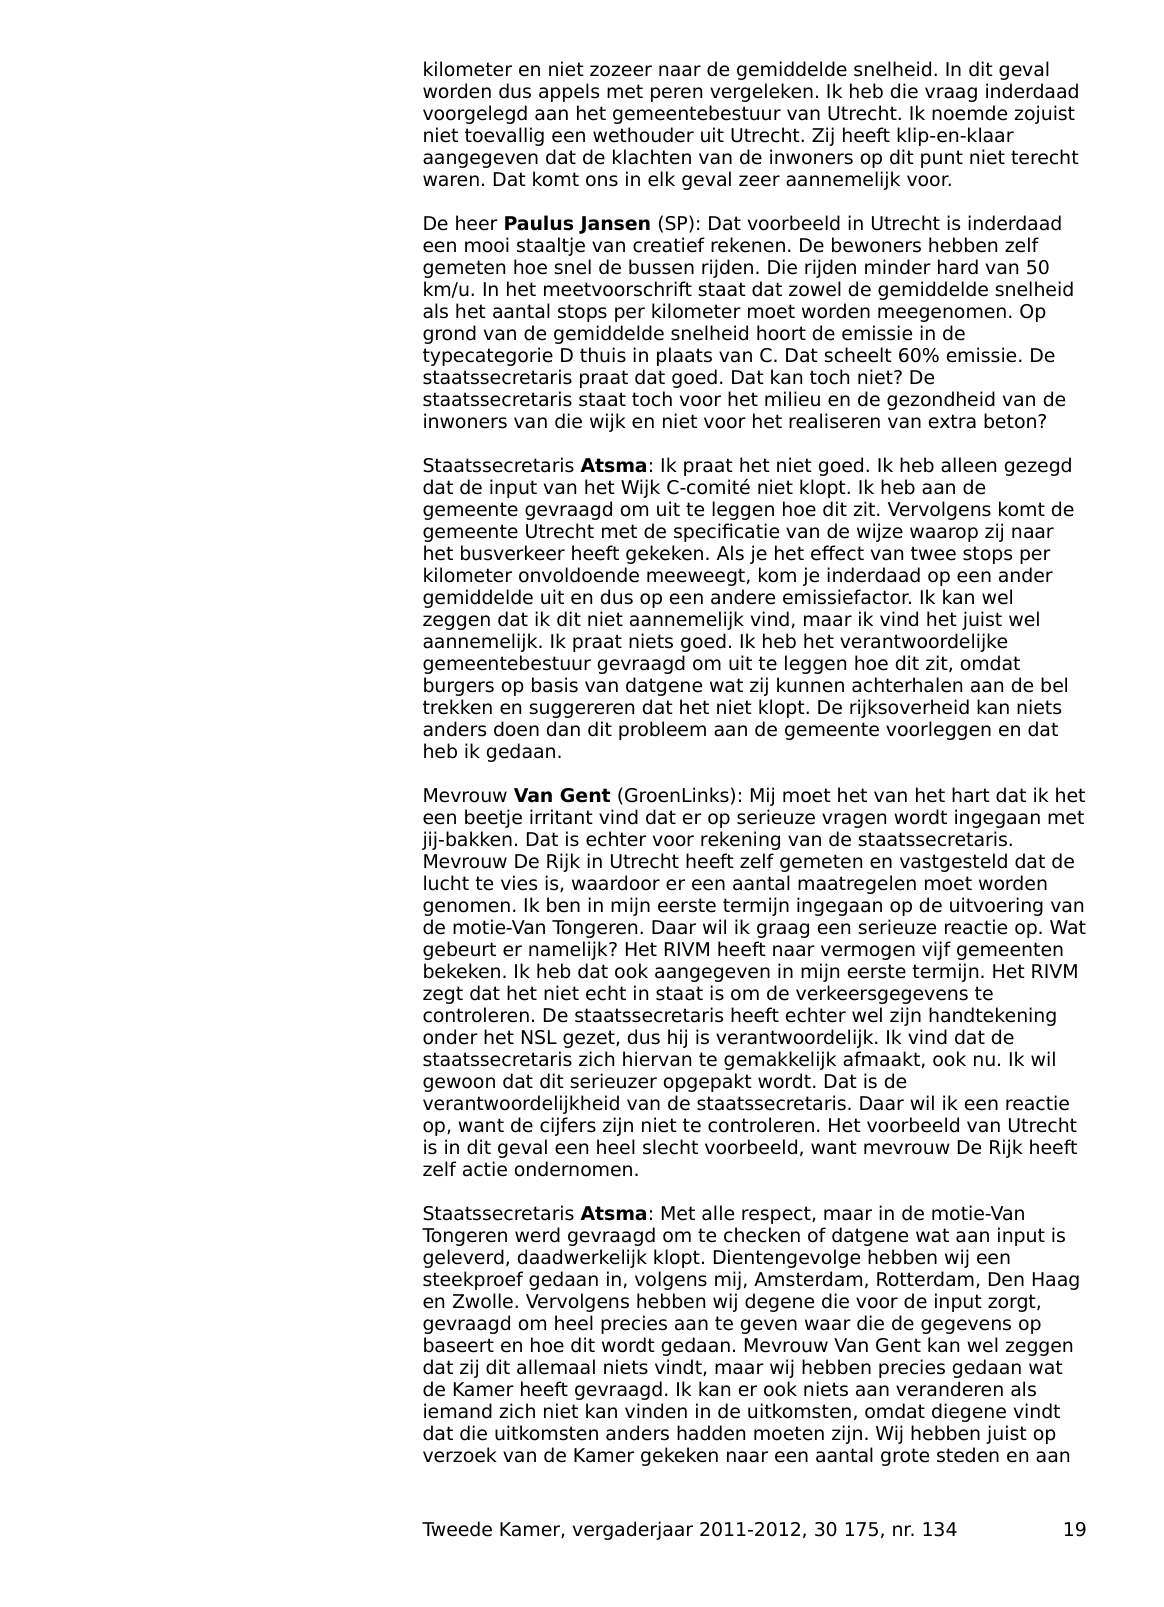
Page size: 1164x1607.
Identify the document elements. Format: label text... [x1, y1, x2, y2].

text Staatssecretaris Atsma: Ik praat het niet goed. Ik heb alleen gezegd dat de input van het Wijk C-comité niet klopt. Ik heb aan de gemeente gevraagd om uit te leggen hoe dit zit. Vervolgens komt de gemeente Utrecht met de specificatie van de wijze waarop zij naar het busverkeer heeft gekeken. Als je het effect van twee stops per kilometer onvoldoende meeweegt, kom je inderdaad op een ander gemiddelde uit en dus op een andere emissiefactor. Ik kan wel zeggen dat ik dit niet aannemelijk vind, maar ik vind het juist wel aannemelijk. Ik praat niets goed. Ik heb het verantwoordelijke gemeentebestuur gevraagd om uit te leggen hoe dit zit, omdat burgers op basis van datgene wat zij kunnen achterhalen aan de bel trekken en suggereren dat het niet klopt. De rijksoverheid kan niets anders doen dan dit probleem aan de gemeente voorleggen en dat heb ik gedaan. [422, 455, 1087, 763]
text De heer Paulus Jansen (SP): Dat voorbeeld in Utrecht is inderdaad een mooi staaltje van creatief rekenen. De bewoners hebben zelf gemeten hoe snel de bussen rijden. Die rijden minder hard van 50 km/u. In het meetvoorschrift staat dat zowel de gemiddelde snelheid als het aantal stops per kilometer moet worden meegenomen. Op grond van de gemiddelde snelheid hoort de emissie in de typecategorie D thuis in plaats van C. Dat scheelt 60% emissie. De staatssecretaris praat dat goed. Dat kan toch niet? De staatssecretaris staat toch voor het milieu en de gezondheid van de inwoners van die wijk en niet voor het realiseren van extra beton? [422, 213, 1087, 433]
text Staatssecretaris Atsma: Met alle respect, maar in de motie-Van Tongeren werd gevraagd om te checken of datgene wat aan input is geleverd, daadwerkelijk klopt. Dientengevolge hebben wij een steekproef gedaan in, volgens mij, Amsterdam, Rotterdam, Den Haag en Zwolle. Vervolgens hebben wij degene die voor de input zorgt, gevraagd om heel precies aan te geven waar die de gegevens op baseert en hoe dit wordt gedaan. Mevrouw Van Gent kan wel zeggen dat zij dit allemaal niets vindt, maar wij hebben precies gedaan wat de Kamer heeft gevraagd. Ik kan er ook niets aan veranderen als iemand zich niet kan vinden in de uitkomsten, omdat diegene vindt dat die uitkomsten anders hadden moeten zijn. Wij hebben juist op verzoek van de Kamer gekeken naar een aantal grote steden en aan [422, 1203, 1087, 1467]
text Mevrouw Van Gent (GroenLinks): Mij moet het van het hart dat ik het een beetje irritant vind dat er op serieuze vragen wordt ingegaan met jij-bakken. Dat is echter voor rekening van de staatssecretaris. Mevrouw De Rijk in Utrecht heeft zelf gemeten en vastgesteld dat de lucht te vies is, waardoor er een aantal maatregelen moet worden genomen. Ik ben in mijn eerste termijn ingegaan op de uitvoering van de motie-Van Tongeren. Daar wil ik graag een serieuze reactie op. Wat gebeurt er namelijk? Het RIVM heeft naar vermogen vijf gemeenten bekeken. Ik heb dat ook aangegeven in mijn eerste termijn. Het RIVM zegt dat het niet echt in staat is om de verkeersgegevens te controleren. De staatssecretaris heeft echter wel zijn handtekening onder het NSL gezet, dus hij is verantwoordelijk. Ik vind dat de staatssecretaris zich hiervan te gemakkelijk afmaakt, ook nu. Ik wil gewoon dat dit serieuzer opgepakt wordt. Dat is de verantwoordelijkheid van de staatssecretaris. Daar wil ik een reactie op, want de cijfers zijn niet te controleren. Het voorbeeld van Utrecht is in dit geval een heel slecht voorbeeld, want mevrouw De Rijk heeft zelf actie ondernomen. [422, 785, 1087, 1181]
text kilometer en niet zozeer naar de gemiddelde snelheid. In dit geval worden dus appels met peren vergeleken. Ik heb die vraag inderdaad voorgelegd aan het gemeentebestuur van Utrecht. Ik noemde zojuist niet toevallig een wethouder uit Utrecht. Zij heeft klip-en-klaar aangegeven dat de klachten van de inwoners op dit punt niet terecht waren. Dat komt ons in elk geval zeer aannemelijk voor. [422, 59, 1087, 191]
